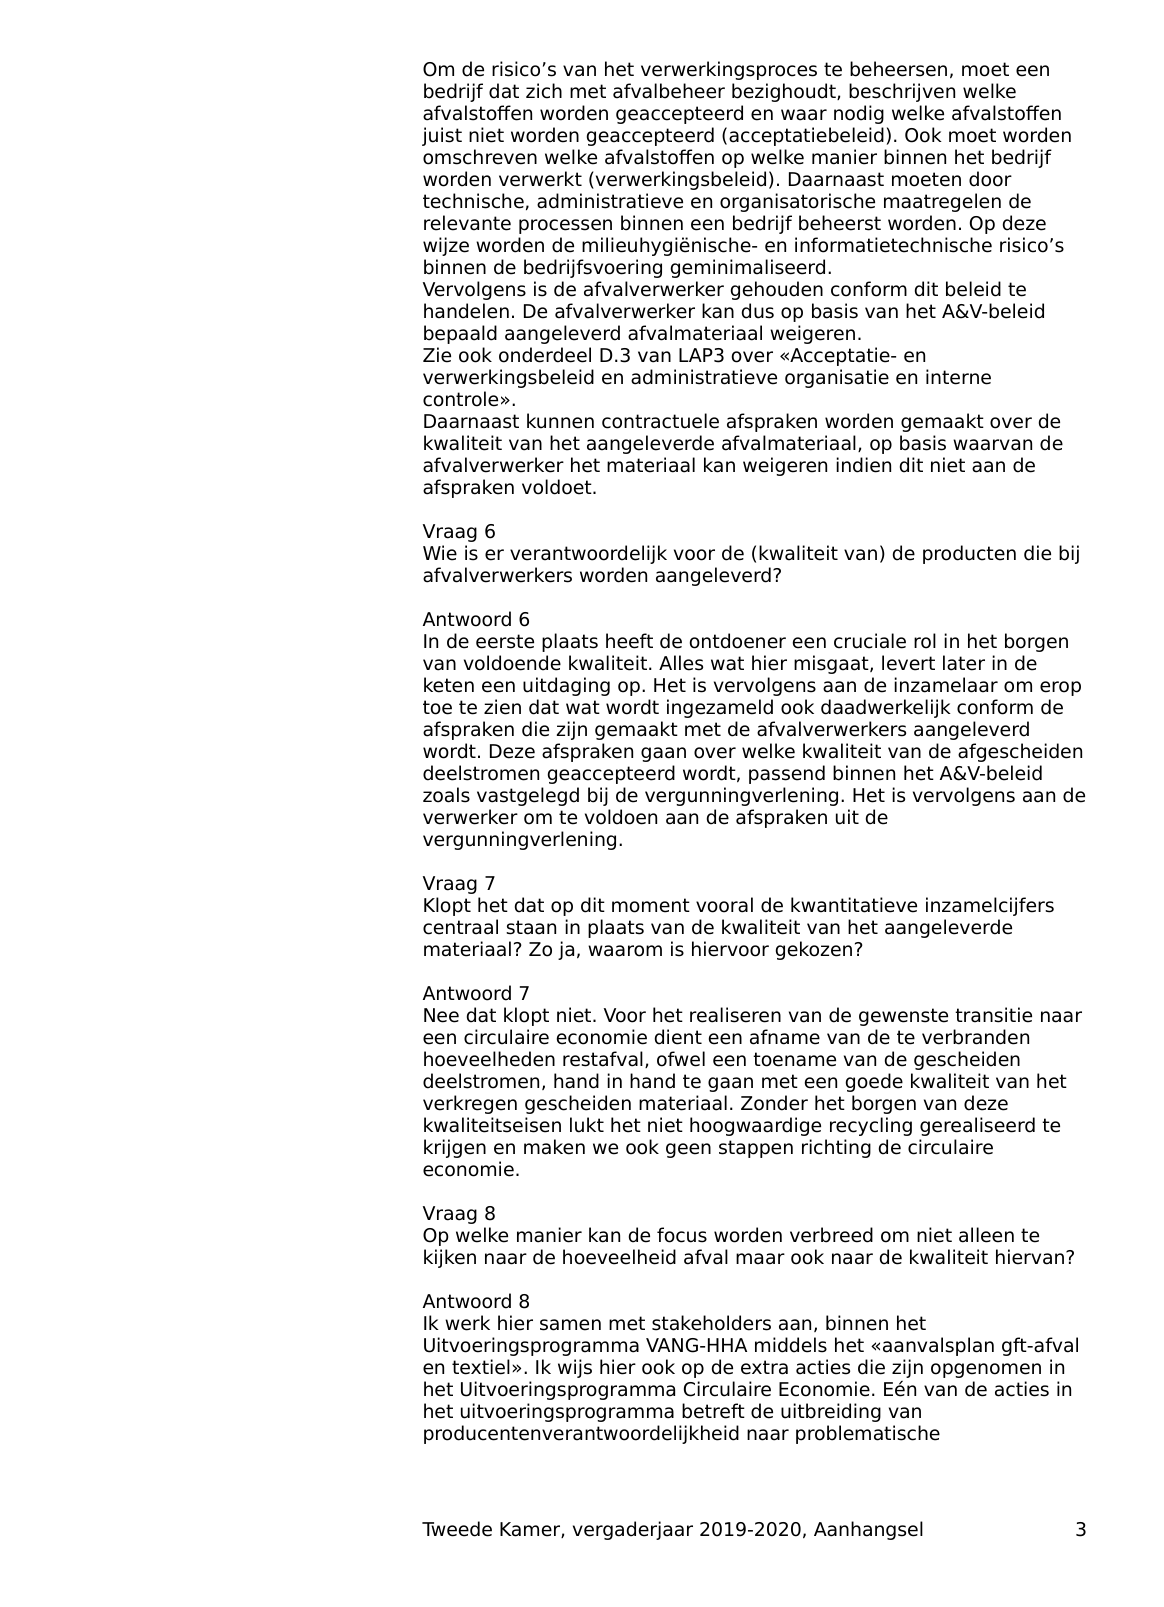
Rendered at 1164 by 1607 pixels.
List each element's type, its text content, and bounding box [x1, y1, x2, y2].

text Klopt het dat op dit moment vooral de kwantitatieve inzamelcijfers centraal staan in plaats van de kwaliteit van het aangeleverde materiaal? Zo ja, waarom is hiervoor gekozen? [422, 895, 1087, 961]
text Wie is er verantwoordelijk voor de (kwaliteit van) de producten die bij afvalverwerkers worden aangeleverd? [422, 543, 1087, 587]
text Zie ook onderdeel D.3 van LAP3 over «Acceptatie- en verwerkingsbeleid en administratieve organisatie en interne controle». [422, 345, 1087, 411]
text Antwoord 7 [422, 983, 1087, 1005]
text Ik werk hier samen met stakeholders aan, binnen het Uitvoeringsprogramma VANG-HHA middels het «aanvalsplan gft-afval en textiel». Ik wijs hier ook op de extra acties die zijn opgenomen in het Uitvoeringsprogramma Circulaire Economie. Eén van de acties in het uitvoeringsprogramma betreft de uitbreiding van producentenverantwoordelijkheid naar problematische [422, 1313, 1087, 1445]
text Op welke manier kan de focus worden verbreed om niet alleen te kijken naar de hoeveelheid afval maar ook naar de kwaliteit hiervan? [422, 1225, 1087, 1269]
text Vraag 6 [422, 521, 1087, 543]
text In de eerste plaats heeft de ontdoener een cruciale rol in het borgen van voldoende kwaliteit. Alles wat hier misgaat, levert later in de keten een uitdaging op. Het is vervolgens aan de inzamelaar om erop toe te zien dat wat wordt ingezameld ook daadwerkelijk conform de afspraken die zijn gemaakt met de afvalverwerkers aangeleverd wordt. Deze afspraken gaan over welke kwaliteit van de afgescheiden deelstromen geaccepteerd wordt, passend binnen het A&V-beleid zoals vastgelegd bij de vergunningverlening. Het is vervolgens aan de verwerker om te voldoen aan de afspraken uit de vergunningverlening. [422, 631, 1087, 851]
text Nee dat klopt niet. Voor het realiseren van de gewenste transitie naar een circulaire economie dient een afname van de te verbranden hoeveelheden restafval, ofwel een toename van de gescheiden deelstromen, hand in hand te gaan met een goede kwaliteit van het verkregen gescheiden materiaal. Zonder het borgen van deze kwaliteitseisen lukt het niet hoogwaardige recycling gerealiseerd te krijgen en maken we ook geen stappen richting de circulaire economie. [422, 1005, 1087, 1181]
text Vraag 7 [422, 873, 1087, 895]
text Daarnaast kunnen contractuele afspraken worden gemaakt over de kwaliteit van het aangeleverde afvalmateriaal, op basis waarvan de afvalverwerker het materiaal kan weigeren indien dit niet aan de afspraken voldoet. [422, 411, 1087, 499]
text Antwoord 6 [422, 609, 1087, 631]
text Antwoord 8 [422, 1291, 1087, 1313]
text Om de risico’s van het verwerkingsproces te beheersen, moet een bedrijf dat zich met afvalbeheer bezighoudt, beschrijven welke afvalstoffen worden geaccepteerd en waar nodig welke afvalstoffen juist niet worden geaccepteerd (acceptatiebeleid). Ook moet worden omschreven welke afvalstoffen op welke manier binnen het bedrijf worden verwerkt (verwerkingsbeleid). Daarnaast moeten door technische, administratieve en organisatorische maatregelen de relevante processen binnen een bedrijf beheerst worden. Op deze wijze worden de milieuhygiënische- en informatietechnische risico’s binnen de bedrijfsvoering geminimaliseerd. [422, 59, 1087, 279]
text Vraag 8 [422, 1203, 1087, 1225]
text Vervolgens is de afvalverwerker gehouden conform dit beleid te handelen. De afvalverwerker kan dus op basis van het A&V-beleid bepaald aangeleverd afvalmateriaal weigeren. [422, 279, 1087, 345]
